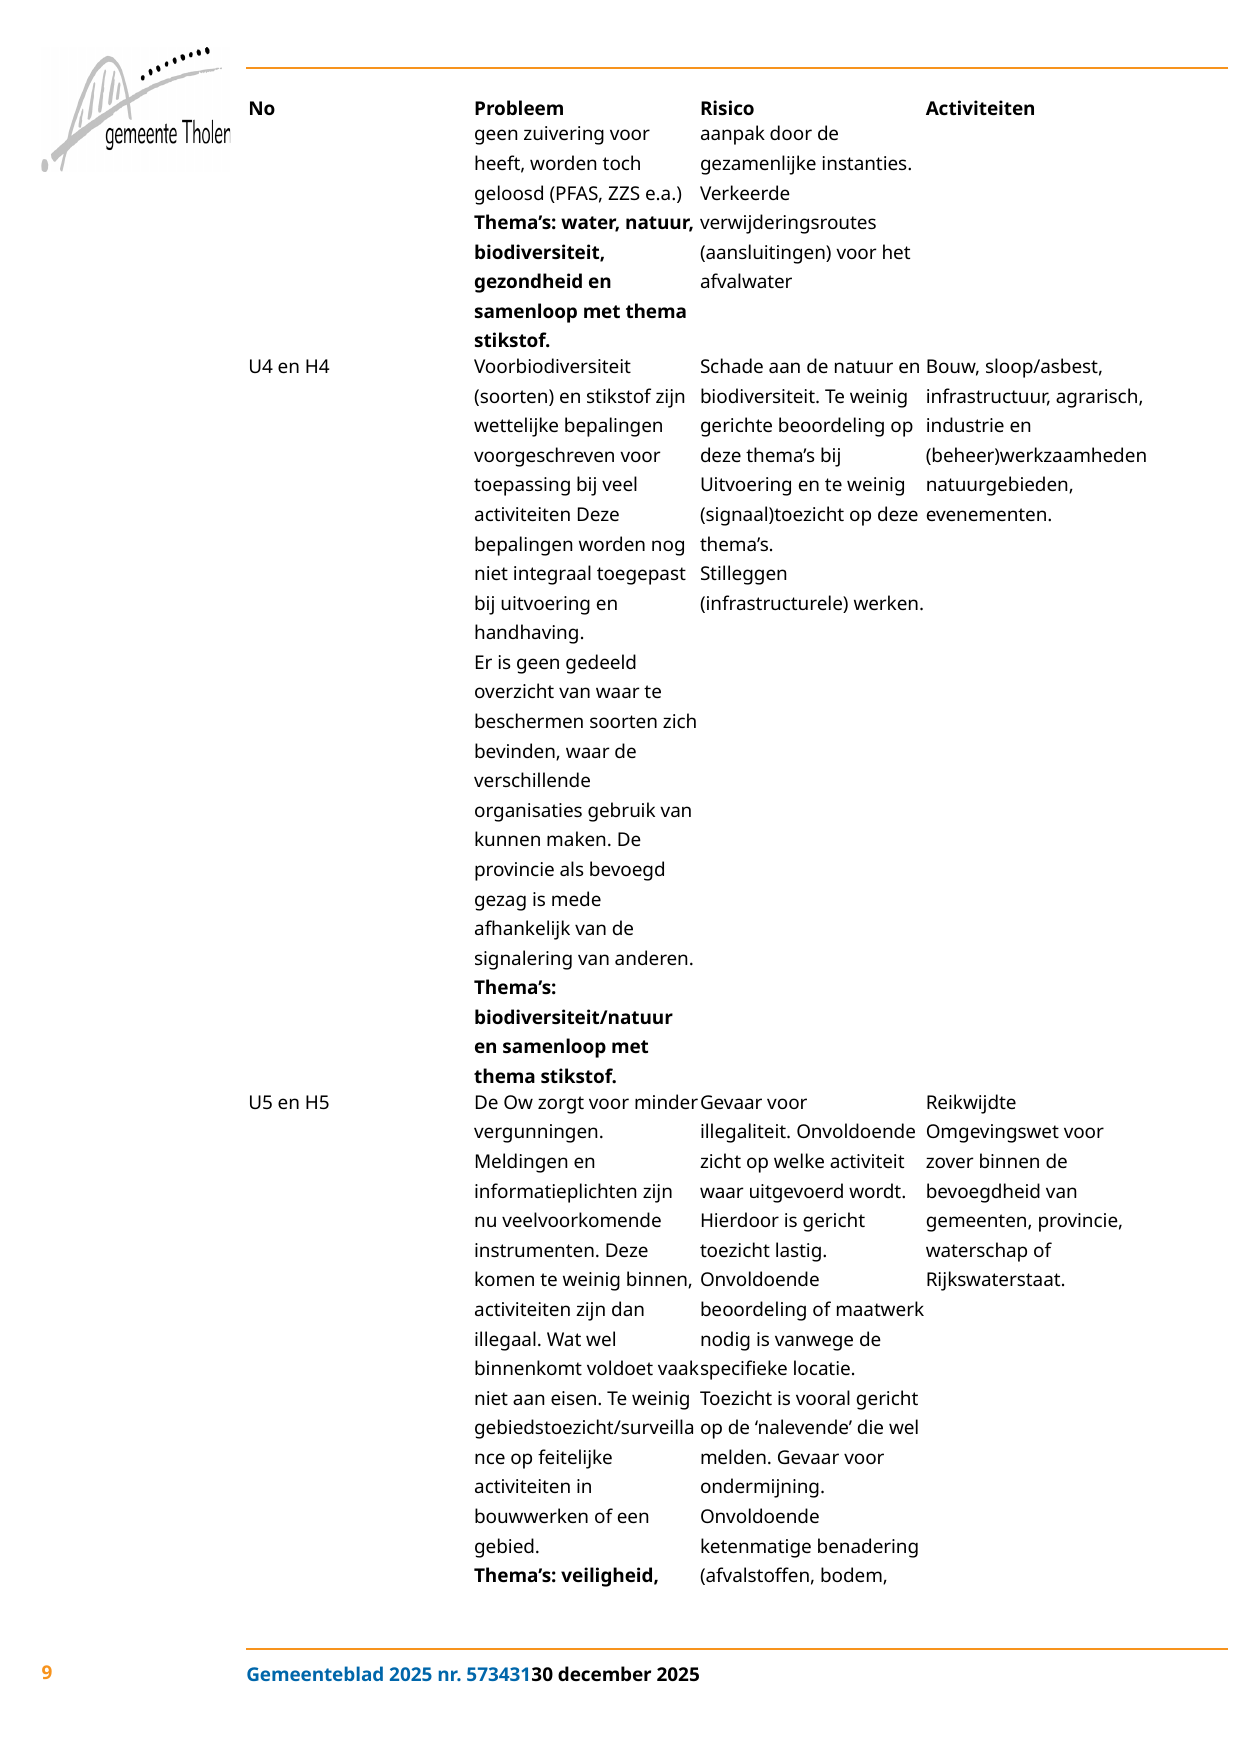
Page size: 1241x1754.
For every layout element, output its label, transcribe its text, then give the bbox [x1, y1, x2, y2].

picture [41, 47, 231, 172]
table_cell Schade aan de natuur en biodiversiteit. Te weinig gerichte beoordeling op deze thema’s bij Uitvoering en te weinig (signaal)toezicht op deze thema’s. Stilleggen (infrastructurele) werken. [700, 353, 926, 1089]
table_cell Reikwijdte Omgevingswet voor zover binnen de bevoegdheid van gemeenten, provincie, waterschap of Rijkswaterstaat. [926, 1089, 1152, 1588]
table_cell [248, 121, 474, 353]
table_header Activiteiten [926, 95, 1152, 121]
table_cell Gevaar voor illegaliteit. Onvoldoende zicht op welke activiteit waar uitgevoerd wordt. Hierdoor is gericht toezicht lastig. Onvoldoende beoordeling of maatwerk nodig is vanwege de specifieke locatie. Toezicht is vooral gericht op de ‘nalevende’ die wel melden. Gevaar voor ondermijning. Onvoldoende ketenmatige benadering (afvalstoffen, bodem, [700, 1089, 926, 1588]
table_cell U5 en H5 [248, 1089, 474, 1588]
table_header Probleem [474, 95, 700, 121]
table_header No [248, 95, 474, 121]
table_header Risico [700, 95, 926, 121]
table_cell geen zuivering voor heeft, worden toch geloosd (PFAS, ZZS e.a.) Thema’s: water, natuur, biodiversiteit, gezondheid en samenloop met thema stikstof. [474, 121, 700, 353]
table_cell De Ow zorgt voor minder vergunningen. Meldingen en informatieplichten zijn nu veelvoorkomende instrumenten. Deze komen te weinig binnen, activiteiten zijn dan illegaal. Wat wel binnenkomt voldoet vaak niet aan eisen. Te weinig gebiedstoezicht/surveillance op feitelijke activiteiten in bouwwerken of een gebied. Thema’s: veiligheid, [474, 1089, 700, 1588]
table_cell Voorbiodiversiteit (soorten) en stikstof zijn wettelijke bepalingen voorgeschreven voor toepassing bij veel activiteiten Deze bepalingen worden nog niet integraal toegepast bij uitvoering en handhaving. Er is geen gedeeld overzicht van waar te beschermen soorten zich bevinden, waar de verschillende organisaties gebruik van kunnen maken. De provincie als bevoegd gezag is mede afhankelijk van de signalering van anderen. Thema’s: biodiversiteit/natuur en samenloop met thema stikstof. [474, 353, 700, 1089]
table_cell aanpak door de gezamenlijke instanties. Verkeerde verwijderingsroutes (aansluitingen) voor het afvalwater [700, 121, 926, 353]
table_cell [926, 121, 1152, 353]
table_cell U4 en H4 [248, 353, 474, 1089]
table_cell Bouw, sloop/asbest, infrastructuur, agrarisch, industrie en (beheer)werkzaamheden natuurgebieden, evenementen. [926, 353, 1152, 1089]
